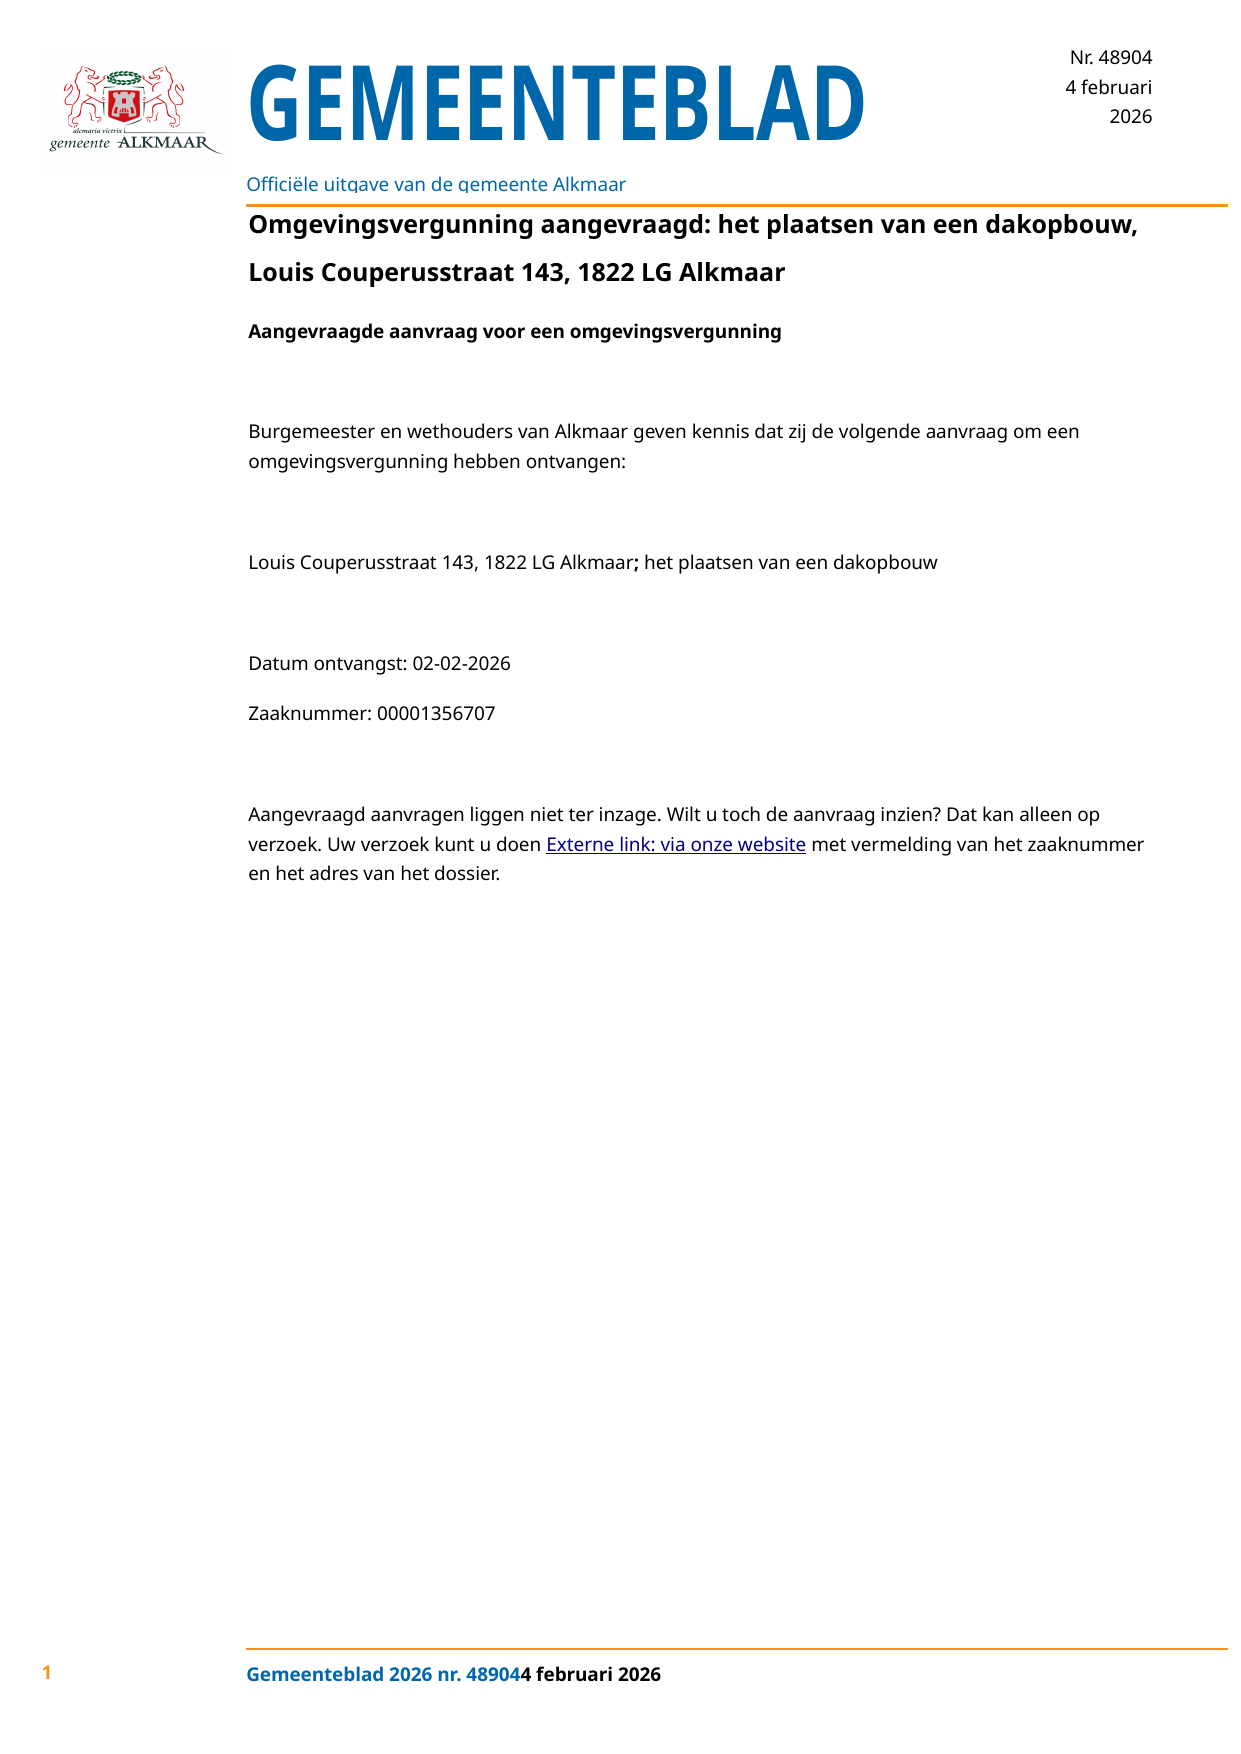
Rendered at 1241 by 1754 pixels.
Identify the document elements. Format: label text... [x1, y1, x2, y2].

text Zaaknummer: 00001356707 [248, 700, 1152, 726]
text Aangevraagde aanvraag voor een omgevingsvergunning [248, 318, 1152, 344]
text Datum ontvangst: 02-02-2026 [248, 650, 1152, 676]
text Burgemeester en wethouders van Alkmaar geven kennis dat zij de volgende aanvraag om een omgevingsvergunning hebben ontvangen: [248, 419, 1152, 474]
text Louis Couperusstraat 143, 1822 LG Alkmaar; het plaatsen van een dakopbouw [248, 549, 1152, 575]
text Aangevraagd aanvragen liggen niet ter inzage. Wilt u toch de aanvraag inzien? Dat kan alleen op verzoek. Uw verzoek kunt u doen Externe link: via onze website met vermelding van het zaaknummer en het adres van het dossier. [248, 801, 1152, 886]
text Omgevingsvergunning aangevraagd: het plaatsen van een dakopbouw, Louis Couperusstraat 143, 1822 LG Alkmaar [248, 207, 1152, 288]
picture [41, 47, 231, 172]
